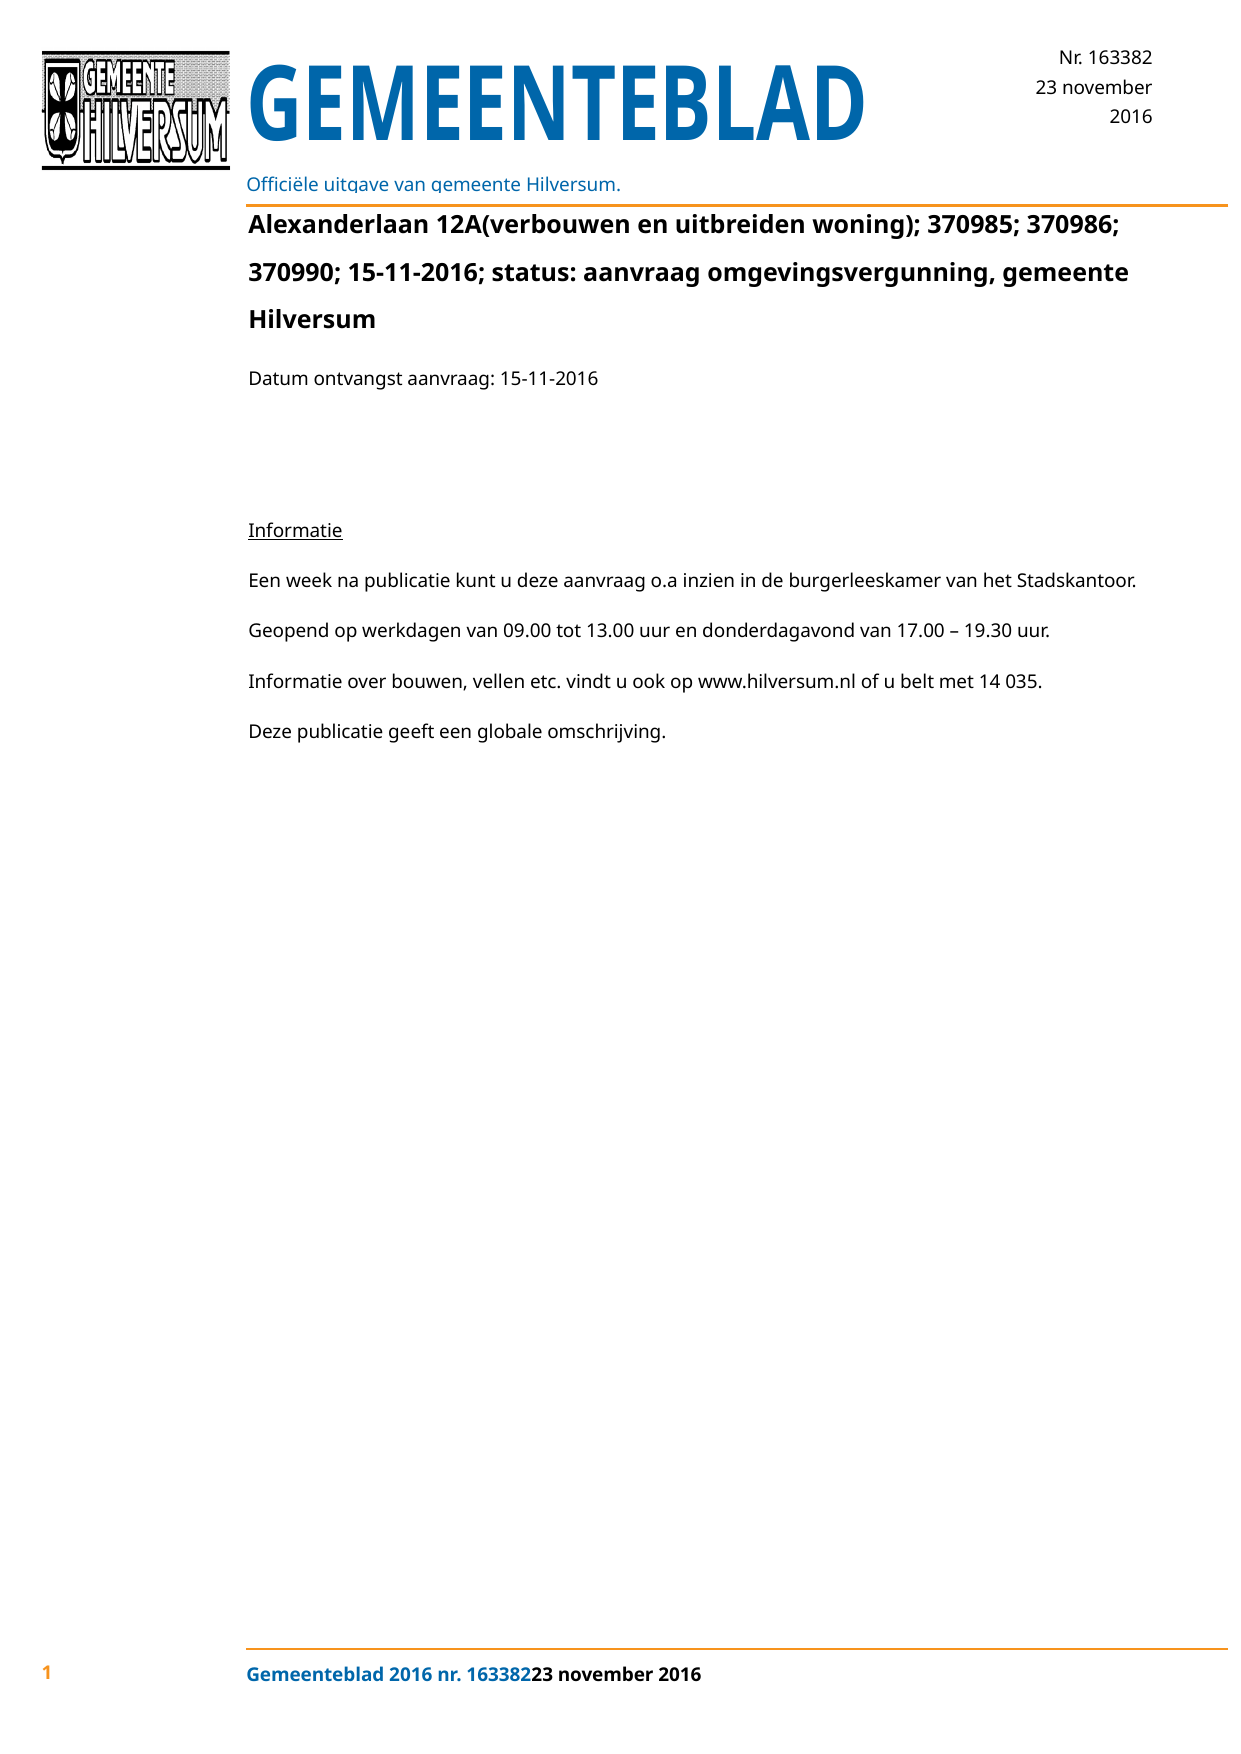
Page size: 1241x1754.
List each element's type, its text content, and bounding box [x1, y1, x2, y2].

text Geopend op werkdagen van 09.00 tot 13.00 uur en donderdagavond van 17.00 – 19.30 uur. [248, 618, 1152, 643]
text Informatie over bouwen, vellen etc. vindt u ook op www.hilversum.nl of u belt met 14 035. [248, 668, 1152, 694]
text Een week na publicatie kunt u deze aanvraag o.a inzien in de burgerleeskamer van het Stadskantoor. [248, 567, 1152, 593]
text Alexanderlaan 12A(verbouwen en uitbreiden woning); 370985; 370986; 370990; 15-11-2016; status: aanvraag omgevingsvergunning, gemeente Hilversum [248, 207, 1152, 336]
text Informatie [248, 517, 1152, 542]
picture [41, 47, 231, 172]
text Deze publicatie geeft een globale omschrijving. [248, 718, 1152, 744]
text Datum ontvangst aanvraag: 15-11-2016 [248, 366, 1152, 391]
